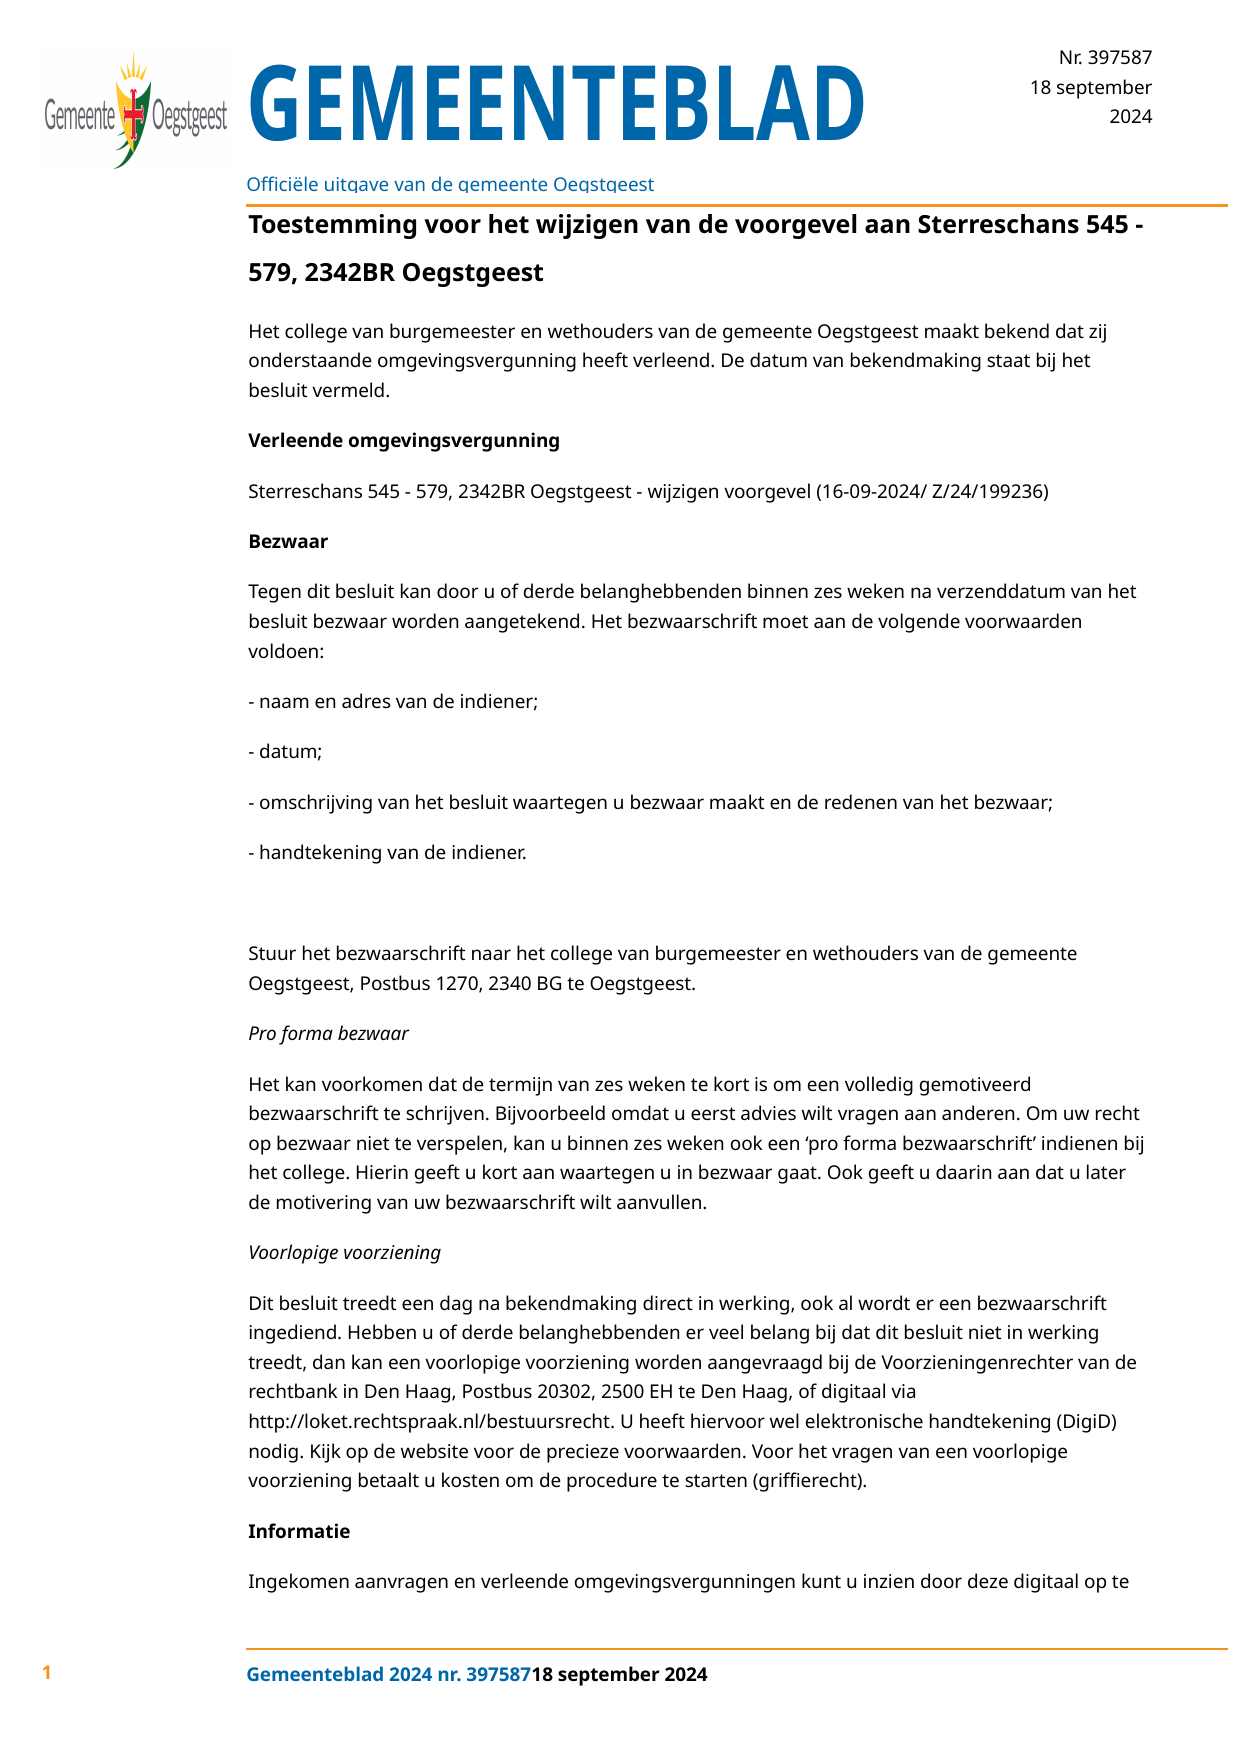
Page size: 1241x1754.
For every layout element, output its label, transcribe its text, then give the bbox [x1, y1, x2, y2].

text Tegen dit besluit kan door u of derde belanghebbenden binnen zes weken na verzenddatum van het besluit bezwaar worden aangetekend. Het bezwaarschrift moet aan de volgende voorwaarden voldoen: [248, 579, 1152, 664]
text - omschrijving van het besluit waartegen u bezwaar maakt en de redenen van het bezwaar; [248, 789, 1152, 815]
text Stuur het bezwaarschrift naar het college van burgemeester en wethouders van de gemeente Oegstgeest, Postbus 1270, 2340 BG te Oegstgeest. [248, 940, 1152, 996]
text Sterreschans 545 - 579, 2342BR Oegstgeest - wijzigen voorgevel (16-09-2024/ Z/24/199236) [248, 478, 1152, 504]
text Dit besluit treedt een dag na bekendmaking direct in werking, ook al wordt er een bezwaarschrift ingediend. Hebben u of derde belanghebbenden er veel belang bij dat dit besluit niet in werking treedt, dan kan een voorlopige voorziening worden aangevraagd bij de Voorzieningenrechter van de rechtbank in Den Haag, Postbus 20302, 2500 EH te Den Haag, of digitaal via http://loket.rechtspraak.nl/bestuursrecht. U heeft hiervoor wel elektronische handtekening (DigiD) nodig. Kijk op de website voor de precieze voorwaarden. Voor het vragen van een voorlopige voorziening betaalt u kosten om de procedure te starten (griffierecht). [248, 1290, 1152, 1493]
text Informatie [248, 1518, 1152, 1544]
text Voorlopige voorziening [248, 1239, 1152, 1265]
text - naam en adres van de indiener; [248, 688, 1152, 714]
text Het college van burgemeester en wethouders van de gemeente Oegstgeest maakt bekend dat zij onderstaande omgevingsvergunning heeft verleend. De datum van bekendmaking staat bij het besluit vermeld. [248, 318, 1152, 403]
text - handtekening van de indiener. [248, 839, 1152, 865]
text Pro forma bezwaar [248, 1020, 1152, 1046]
picture [41, 47, 231, 172]
text Toestemming voor het wijzigen van de voorgevel aan Sterreschans 545 - 579, 2342BR Oegstgeest [248, 207, 1152, 288]
text Het kan voorkomen dat de termijn van zes weken te kort is om een volledig gemotiveerd bezwaarschrift te schrijven. Bijvoorbeeld omdat u eerst advies wilt vragen aan anderen. Om uw recht op bezwaar niet te verspelen, kan u binnen zes weken ook een ‘pro forma bezwaarschrift’ indienen bij het college. Hierin geeft u kort aan waartegen u in bezwaar gaat. Ook geeft u daarin aan dat u later de motivering van uw bezwaarschrift wilt aanvullen. [248, 1071, 1152, 1215]
text Verleende omgevingsvergunning [248, 427, 1152, 453]
text Ingekomen aanvragen en verleende omgevingsvergunningen kunt u inzien door deze digitaal op te [248, 1568, 1152, 1594]
text - datum; [248, 739, 1152, 764]
text Bezwaar [248, 528, 1152, 554]
